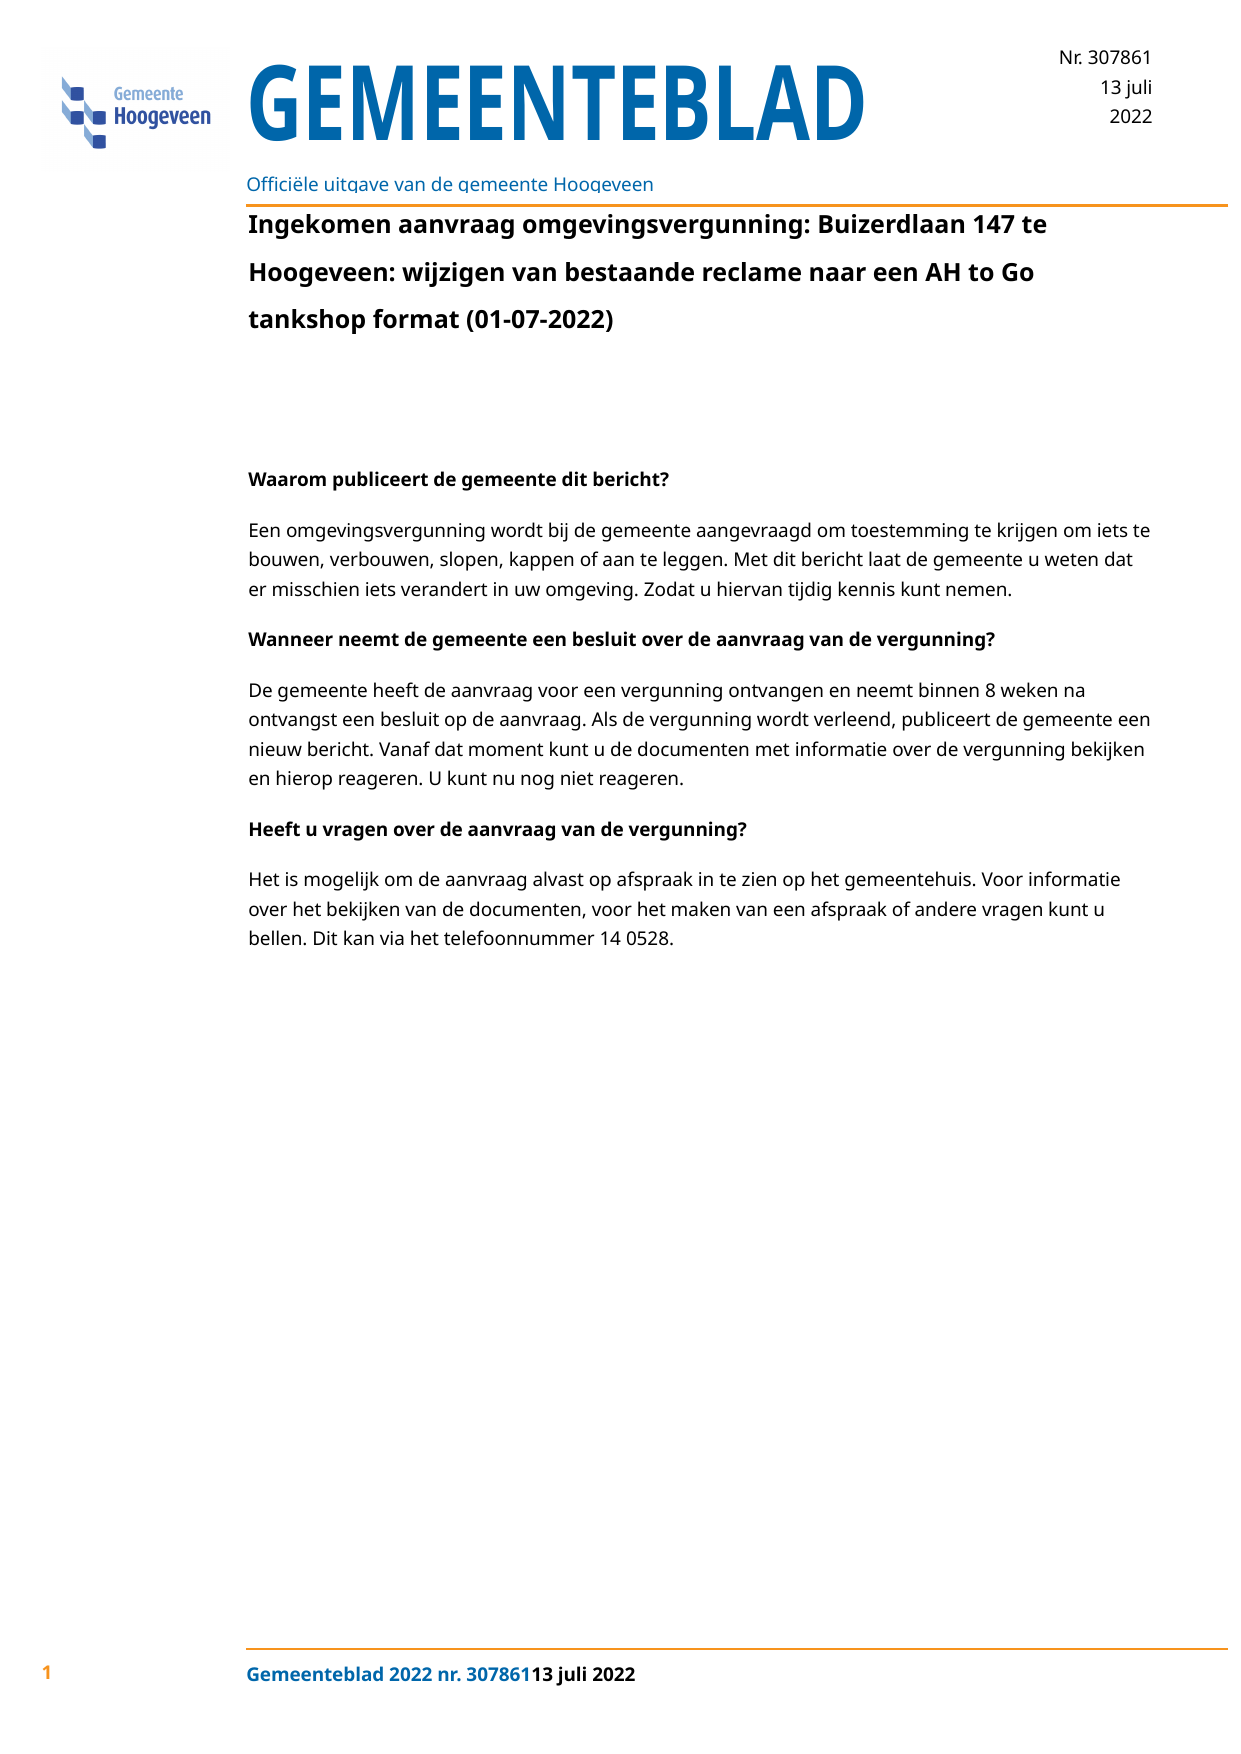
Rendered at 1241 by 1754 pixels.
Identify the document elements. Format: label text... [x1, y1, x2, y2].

text Het is mogelijk om de aanvraag alvast op afspraak in te zien op het gemeentehuis. Voor informatie over het bekijken van de documenten, voor het maken van een afspraak of andere vragen kunt u bellen. Dit kan via het telefoonnummer 14 0528. [248, 866, 1152, 951]
text Waarom publiceert de gemeente dit bericht? [248, 466, 1152, 492]
text Heeft u vragen over de aanvraag van de vergunning? [248, 816, 1152, 842]
picture [41, 47, 231, 172]
text De gemeente heeft de aanvraag voor een vergunning ontvangen en neemt binnen 8 weken na ontvangst een besluit op de aanvraag. Als de vergunning wordt verleend, publiceert de gemeente een nieuw bericht. Vanaf dat moment kunt u de documenten met informatie over de vergunning bekijken en hierop reageren. U kunt nu nog niet reageren. [248, 677, 1152, 791]
text Ingekomen aanvraag omgevingsvergunning: Buizerdlaan 147 te Hoogeveen: wijzigen van bestaande reclame naar een AH to Go tankshop format (01-07-2022) [248, 207, 1152, 336]
text Wanneer neemt de gemeente een besluit over de aanvraag van de vergunning? [248, 626, 1152, 652]
text Een omgevingsvergunning wordt bij de gemeente aangevraagd om toestemming te krijgen om iets te bouwen, verbouwen, slopen, kappen of aan te leggen. Met dit bericht laat de gemeente u weten dat er misschien iets verandert in uw omgeving. Zodat u hiervan tijdig kennis kunt nemen. [248, 517, 1152, 602]
